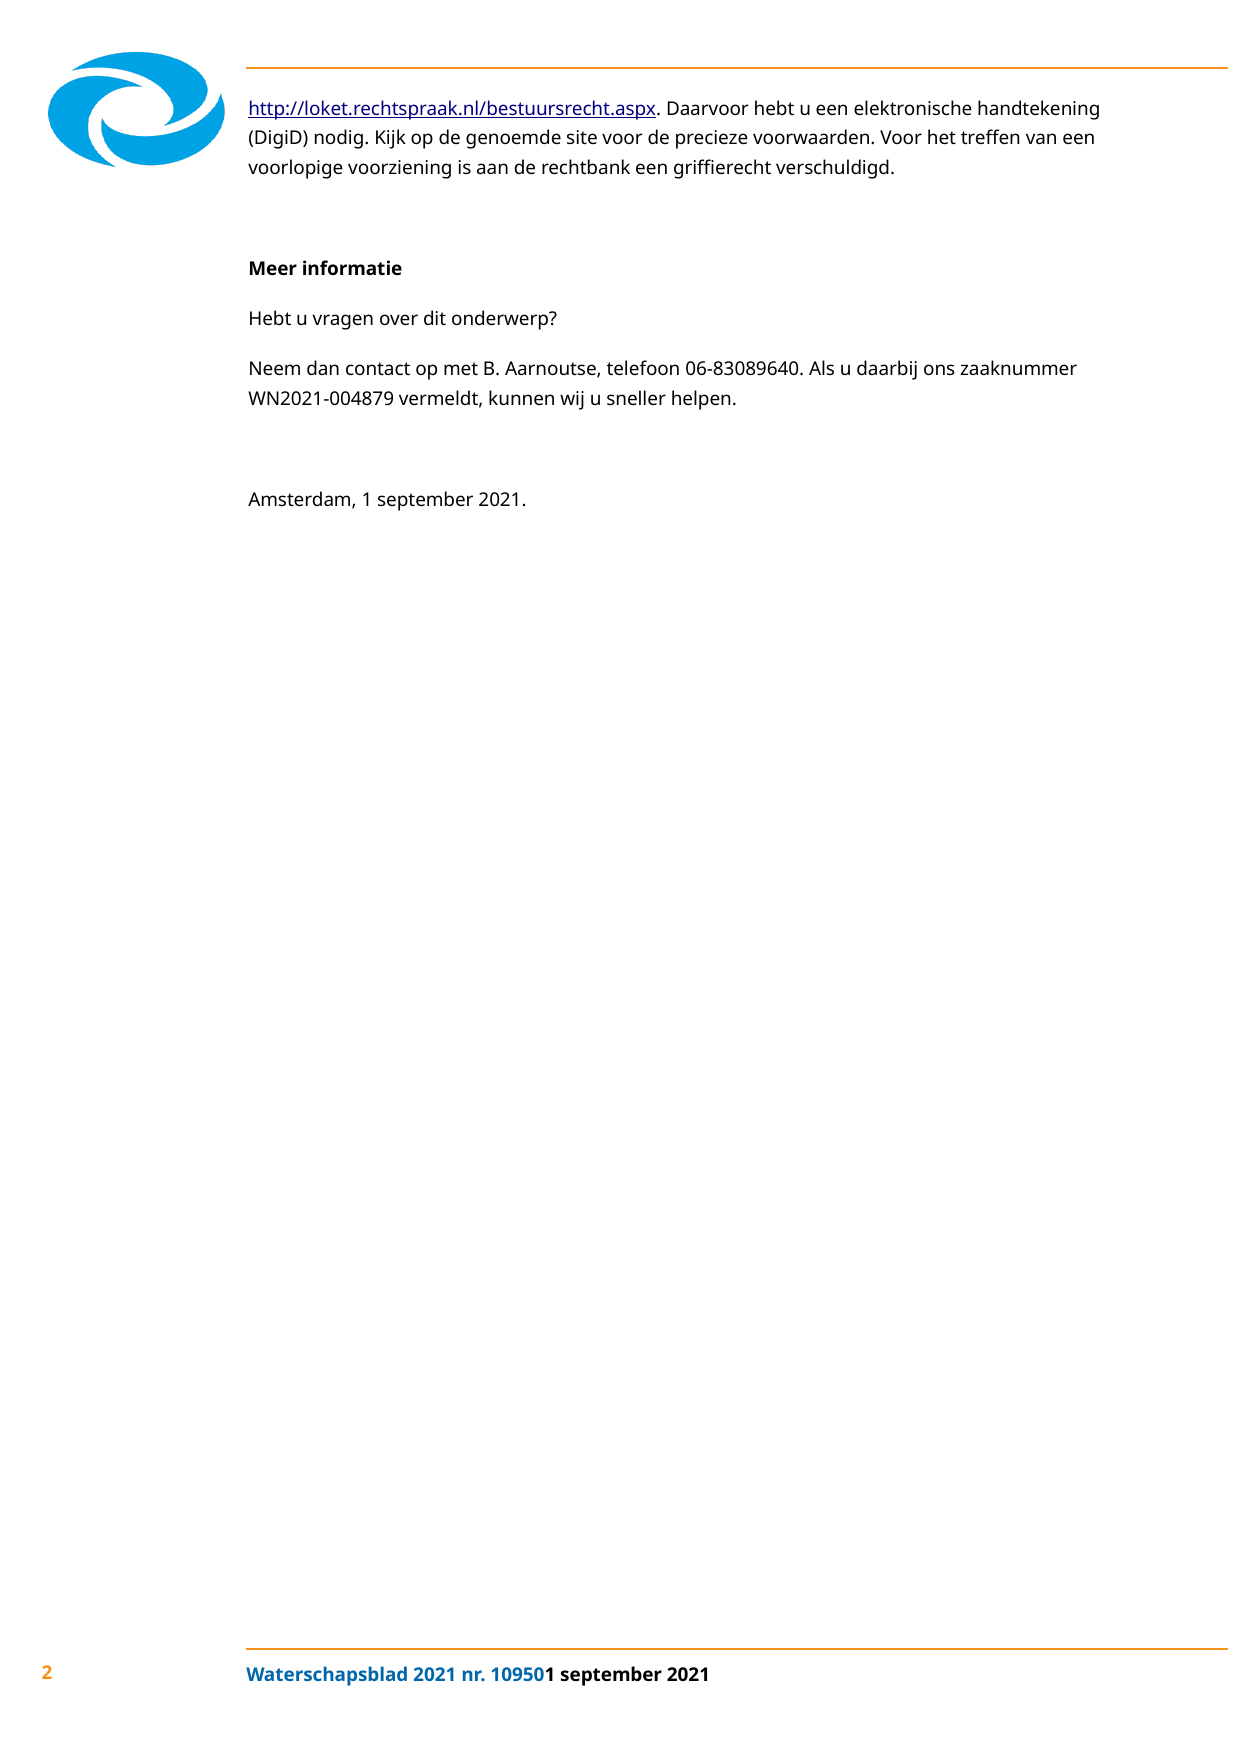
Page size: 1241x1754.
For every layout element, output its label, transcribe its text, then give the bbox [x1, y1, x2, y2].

picture [41, 47, 231, 172]
text Hebt u vragen over dit onderwerp? [248, 305, 1152, 331]
text Neem dan contact op met B. Aarnoutse, telefoon 06-83089640. Als u daarbij ons zaaknummer WN2021-004879 vermeldt, kunnen wij u sneller helpen. [248, 356, 1152, 411]
text Amsterdam, 1 september 2021. [248, 486, 1152, 512]
text Meer informatie [248, 255, 1152, 281]
text http://loket.rechtspraak.nl/bestuursrecht.aspx. Daarvoor hebt u een elektronische handtekening (DigiD) nodig. Kijk op de genoemde site voor de precieze voorwaarden. Voor het treffen van een voorlopige voorziening is aan de rechtbank een griffierecht verschuldigd. [248, 95, 1152, 180]
